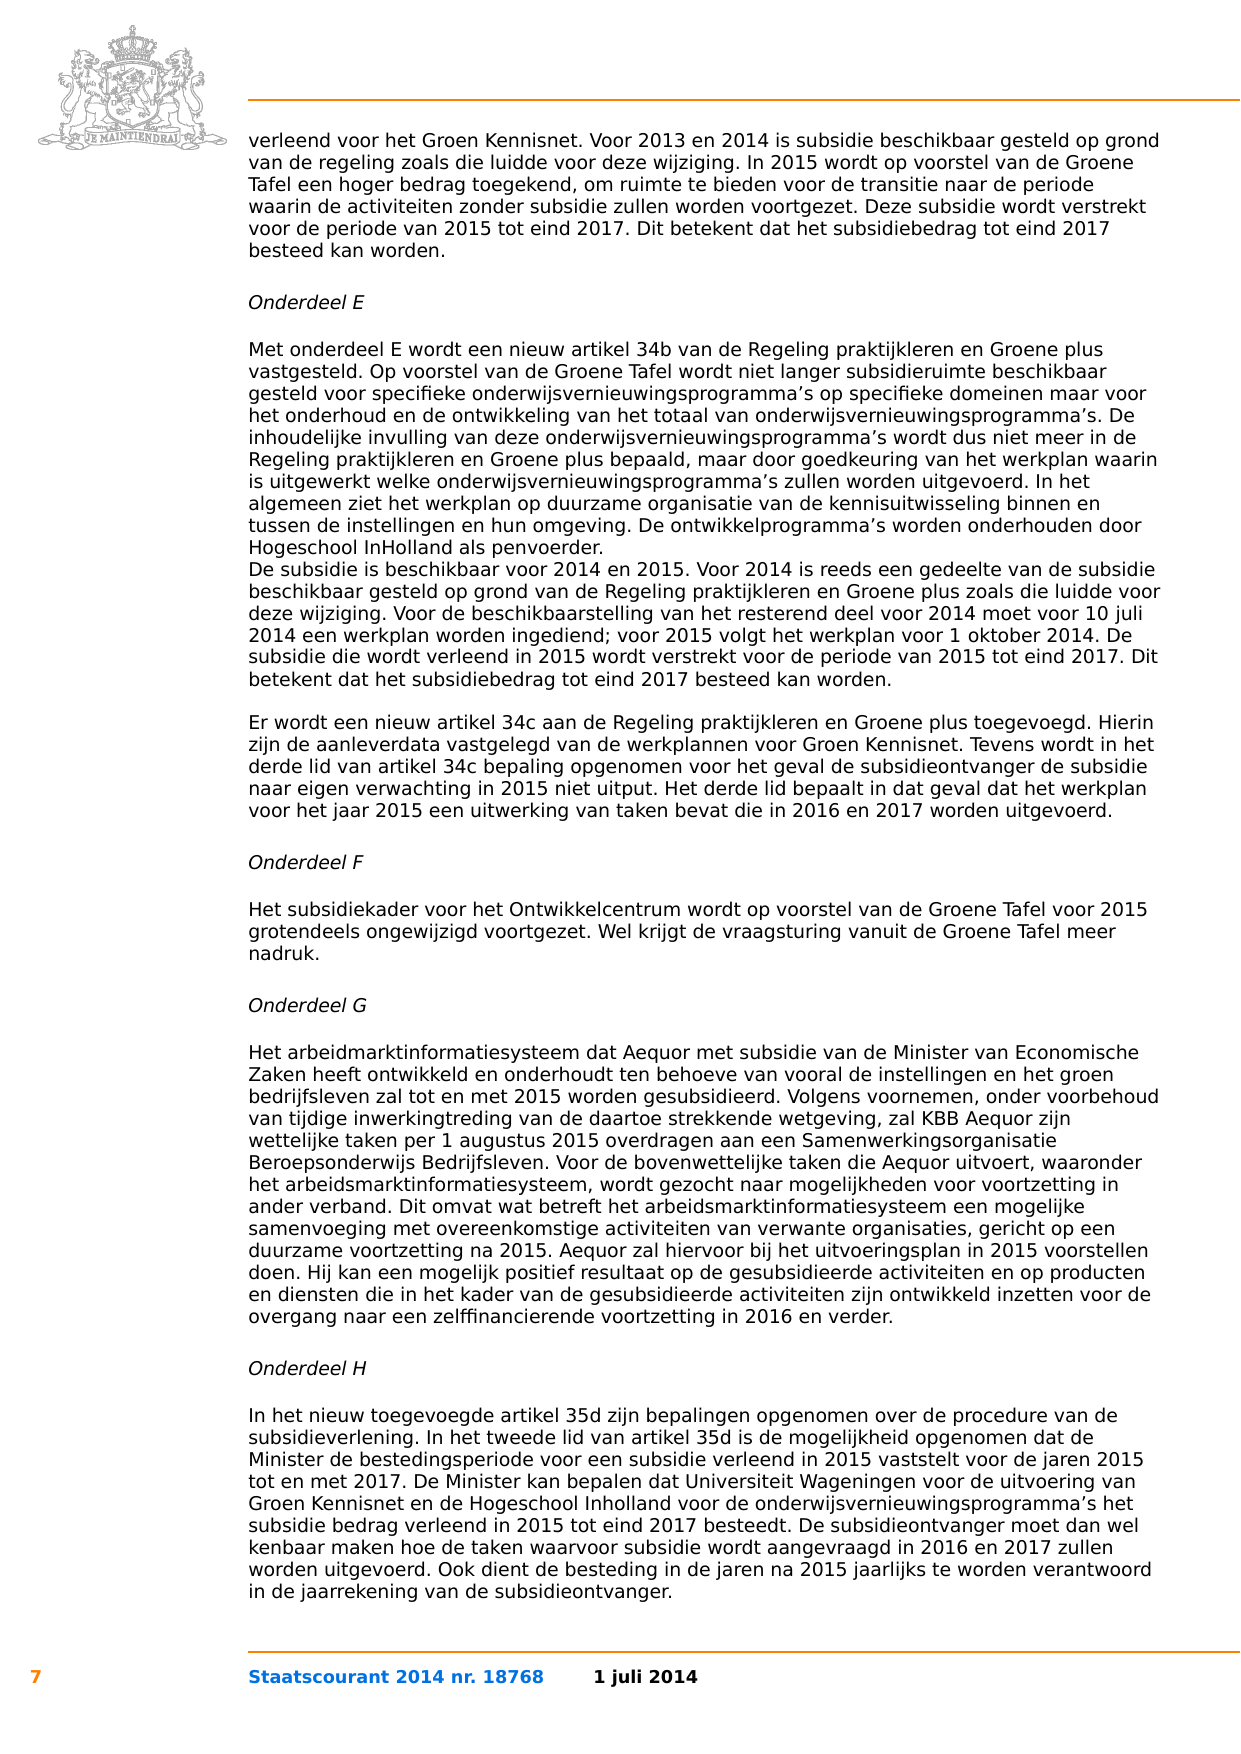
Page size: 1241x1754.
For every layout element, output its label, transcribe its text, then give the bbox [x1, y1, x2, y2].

subtitle Onderdeel G [248, 995, 1163, 1017]
text Met onderdeel E wordt een nieuw artikel 34b van de Regeling praktijkleren en Groene plus vastgesteld. Op voorstel van de Groene Tafel wordt niet langer subsidieruimte beschikbaar gesteld voor specifieke onderwijsvernieuwingsprogramma’s op specifieke domeinen maar voor het onderhoud en de ontwikkeling van het totaal van onderwijsvernieuwingsprogramma’s. De inhoudelijke invulling van deze onderwijsvernieuwingsprogramma’s wordt dus niet meer in de Regeling praktijkleren en Groene plus bepaald, maar door goedkeuring van het werkplan waarin is uitgewerkt welke onderwijsvernieuwingsprogramma’s zullen worden uitgevoerd. In het algemeen ziet het werkplan op duurzame organisatie van de kennisuitwisseling binnen en tussen de instellingen en hun omgeving. De ontwikkelprogramma’s worden onderhouden door Hogeschool InHolland als penvoerder. [248, 339, 1163, 558]
text Het subsidiekader voor het Ontwikkelcentrum wordt op voorstel van de Groene Tafel voor 2015 grotendeels ongewijzigd voortgezet. Wel krijgt de vraagsturing vanuit de Groene Tafel meer nadruk. [248, 899, 1163, 965]
picture [38, 25, 227, 150]
text verleend voor het Groen Kennisnet. Voor 2013 en 2014 is subsidie beschikbaar gesteld op grond van de regeling zoals die luidde voor deze wijziging. In 2015 wordt op voorstel van de Groene Tafel een hoger bedrag toegekend, om ruimte te bieden voor de transitie naar de periode waarin de activiteiten zonder subsidie zullen worden voortgezet. Deze subsidie wordt verstrekt voor de periode van 2015 tot eind 2017. Dit betekent dat het subsidiebedrag tot eind 2017 besteed kan worden. [248, 130, 1163, 262]
subtitle Onderdeel H [248, 1358, 1163, 1380]
subtitle Onderdeel F [248, 852, 1163, 874]
text Het arbeidmarktinformatiesysteem dat Aequor met subsidie van de Minister van Economische Zaken heeft ontwikkeld en onderhoudt ten behoeve van vooral de instellingen en het groen bedrijfsleven zal tot en met 2015 worden gesubsidieerd. Volgens voornemen, onder voorbehoud van tijdige inwerkingtreding van de daartoe strekkende wetgeving, zal KBB Aequor zijn wettelijke taken per 1 augustus 2015 overdragen aan een Samenwerkingsorganisatie Beroepsonderwijs Bedrijfsleven. Voor de bovenwettelijke taken die Aequor uitvoert, waaronder het arbeidsmarktinformatiesysteem, wordt gezocht naar mogelijkheden voor voortzetting in ander verband. Dit omvat wat betreft het arbeidsmarktinformatiesysteem een mogelijke samenvoeging met overeenkomstige activiteiten van verwante organisaties, gericht op een duurzame voortzetting na 2015. Aequor zal hiervoor bij het uitvoeringsplan in 2015 voorstellen doen. Hij kan een mogelijk positief resultaat op de gesubsidieerde activiteiten en op producten en diensten die in het kader van de gesubsidieerde activiteiten zijn ontwikkeld inzetten voor de overgang naar een zelffinancierende voortzetting in 2016 en verder. [248, 1042, 1163, 1328]
subtitle Onderdeel E [248, 292, 1163, 314]
text In het nieuw toegevoegde artikel 35d zijn bepalingen opgenomen over de procedure van de subsidieverlening. In het tweede lid van artikel 35d is de mogelijkheid opgenomen dat de Minister de bestedingsperiode voor een subsidie verleend in 2015 vaststelt voor de jaren 2015 tot en met 2017. De Minister kan bepalen dat Universiteit Wageningen voor de uitvoering van Groen Kennisnet en de Hogeschool Inholland voor de onderwijsvernieuwingsprogramma’s het subsidie bedrag verleend in 2015 tot eind 2017 besteedt. De subsidieontvanger moet dan wel kenbaar maken hoe de taken waarvoor subsidie wordt aangevraagd in 2016 en 2017 zullen worden uitgevoerd. Ook dient de besteding in de jaren na 2015 jaarlijks te worden verantwoord in de jaarrekening van de subsidieontvanger. [248, 1405, 1163, 1603]
text Er wordt een nieuw artikel 34c aan de Regeling praktijkleren en Groene plus toegevoegd. Hierin zijn de aanleverdata vastgelegd van de werkplannen voor Groen Kennisnet. Tevens wordt in het derde lid van artikel 34c bepaling opgenomen voor het geval de subsidieontvanger de subsidie naar eigen verwachting in 2015 niet uitput. Het derde lid bepaalt in dat geval dat het werkplan voor het jaar 2015 een uitwerking van taken bevat die in 2016 en 2017 worden uitgevoerd. [248, 712, 1163, 822]
text De subsidie is beschikbaar voor 2014 en 2015. Voor 2014 is reeds een gedeelte van de subsidie beschikbaar gesteld op grond van de Regeling praktijkleren en Groene plus zoals die luidde voor deze wijziging. Voor de beschikbaarstelling van het resterend deel voor 2014 moet voor 10 juli 2014 een werkplan worden ingediend; voor 2015 volgt het werkplan voor 1 oktober 2014. De subsidie die wordt verleend in 2015 wordt verstrekt voor de periode van 2015 tot eind 2017. Dit betekent dat het subsidiebedrag tot eind 2017 besteed kan worden. [248, 558, 1163, 690]
